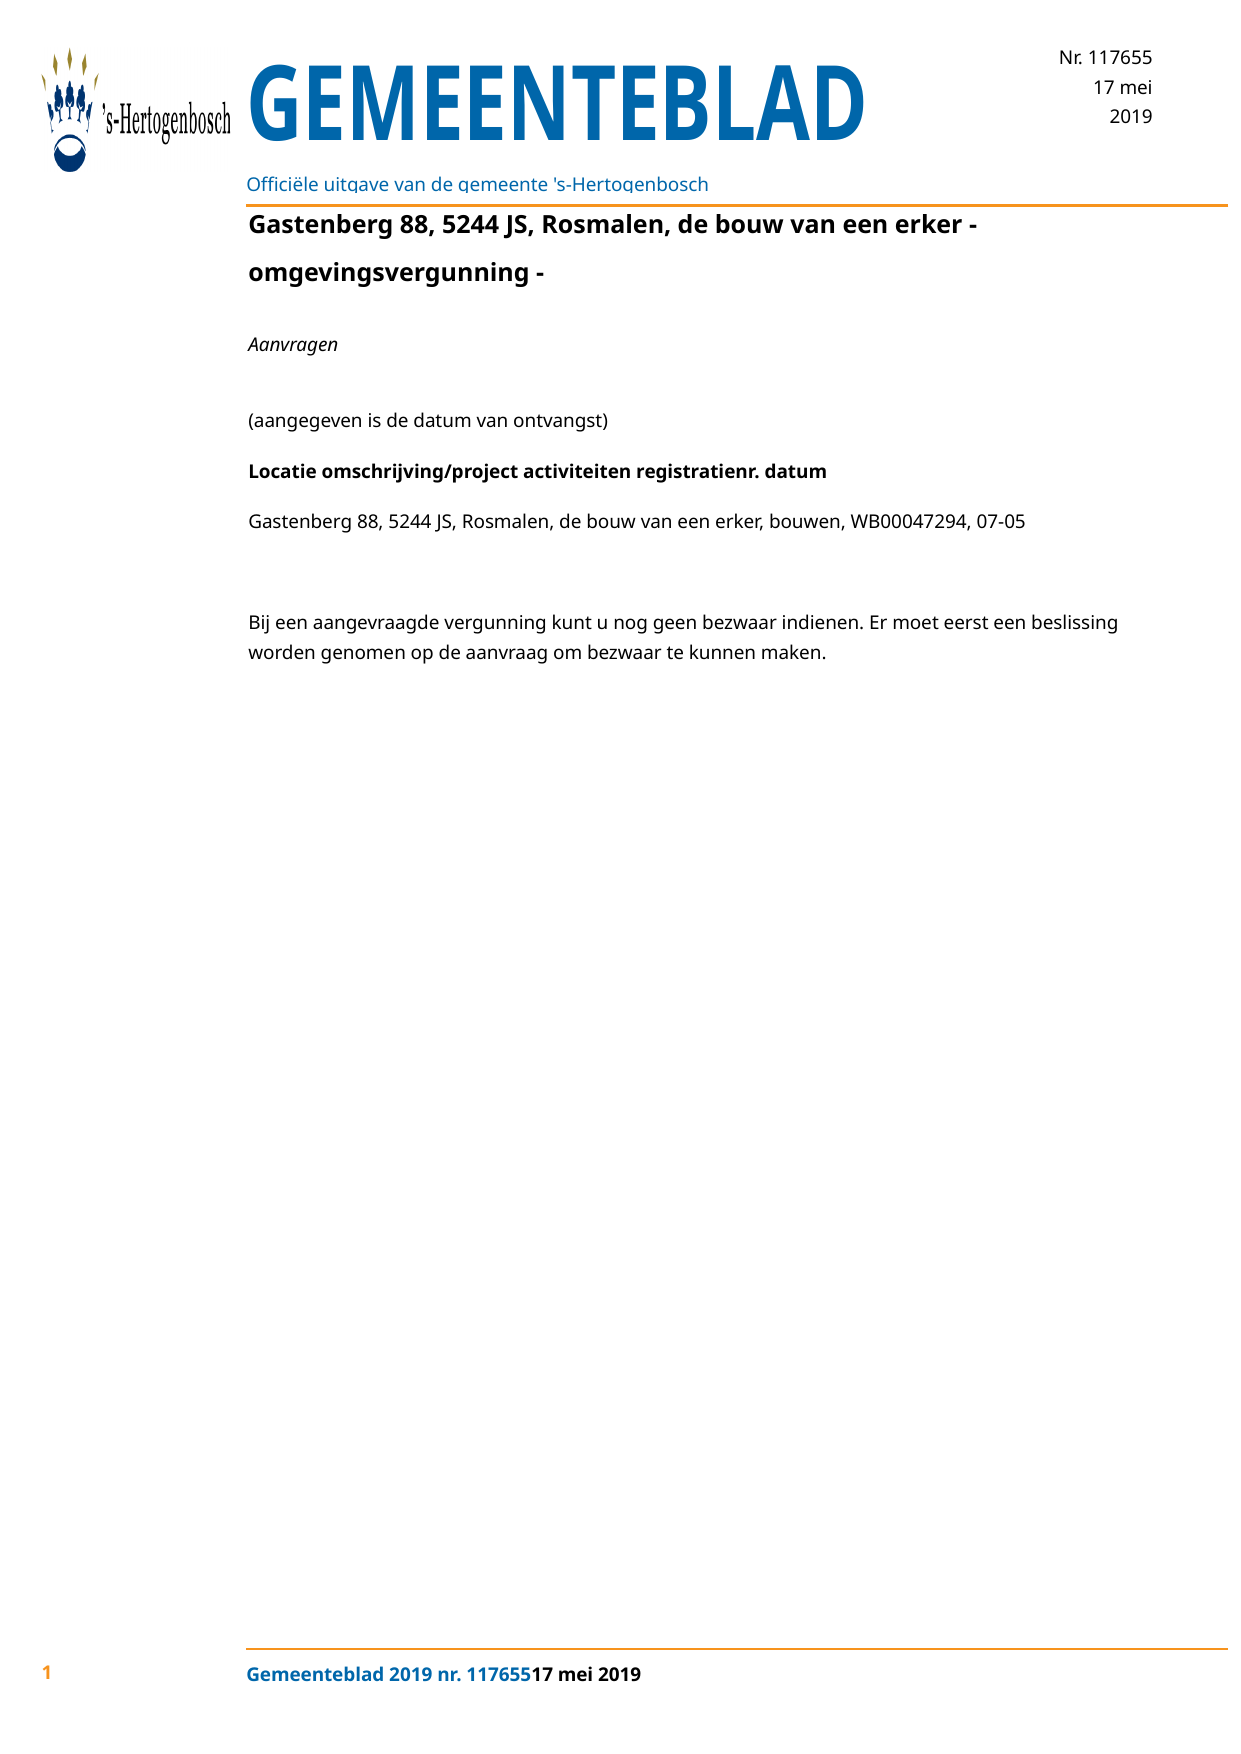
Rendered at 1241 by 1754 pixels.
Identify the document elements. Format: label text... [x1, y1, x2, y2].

text Bij een aangevraagde vergunning kunt u nog geen bezwaar indienen. Er moet eerst een beslissing worden genomen op de aanvraag om bezwaar te kunnen maken. [248, 609, 1152, 664]
text Aanvragen [248, 331, 1152, 357]
text Locatie omschrijving/project activiteiten registratienr. datum [248, 458, 1152, 484]
picture [41, 47, 231, 172]
text (aangegeven is de datum van ontvangst) [248, 408, 1152, 433]
text Gastenberg 88, 5244 JS, Rosmalen, de bouw van een erker, bouwen, WB00047294, 07-05 [248, 508, 1152, 534]
text Gastenberg 88, 5244 JS, Rosmalen, de bouw van een erker - omgevingsvergunning - [248, 207, 1152, 288]
